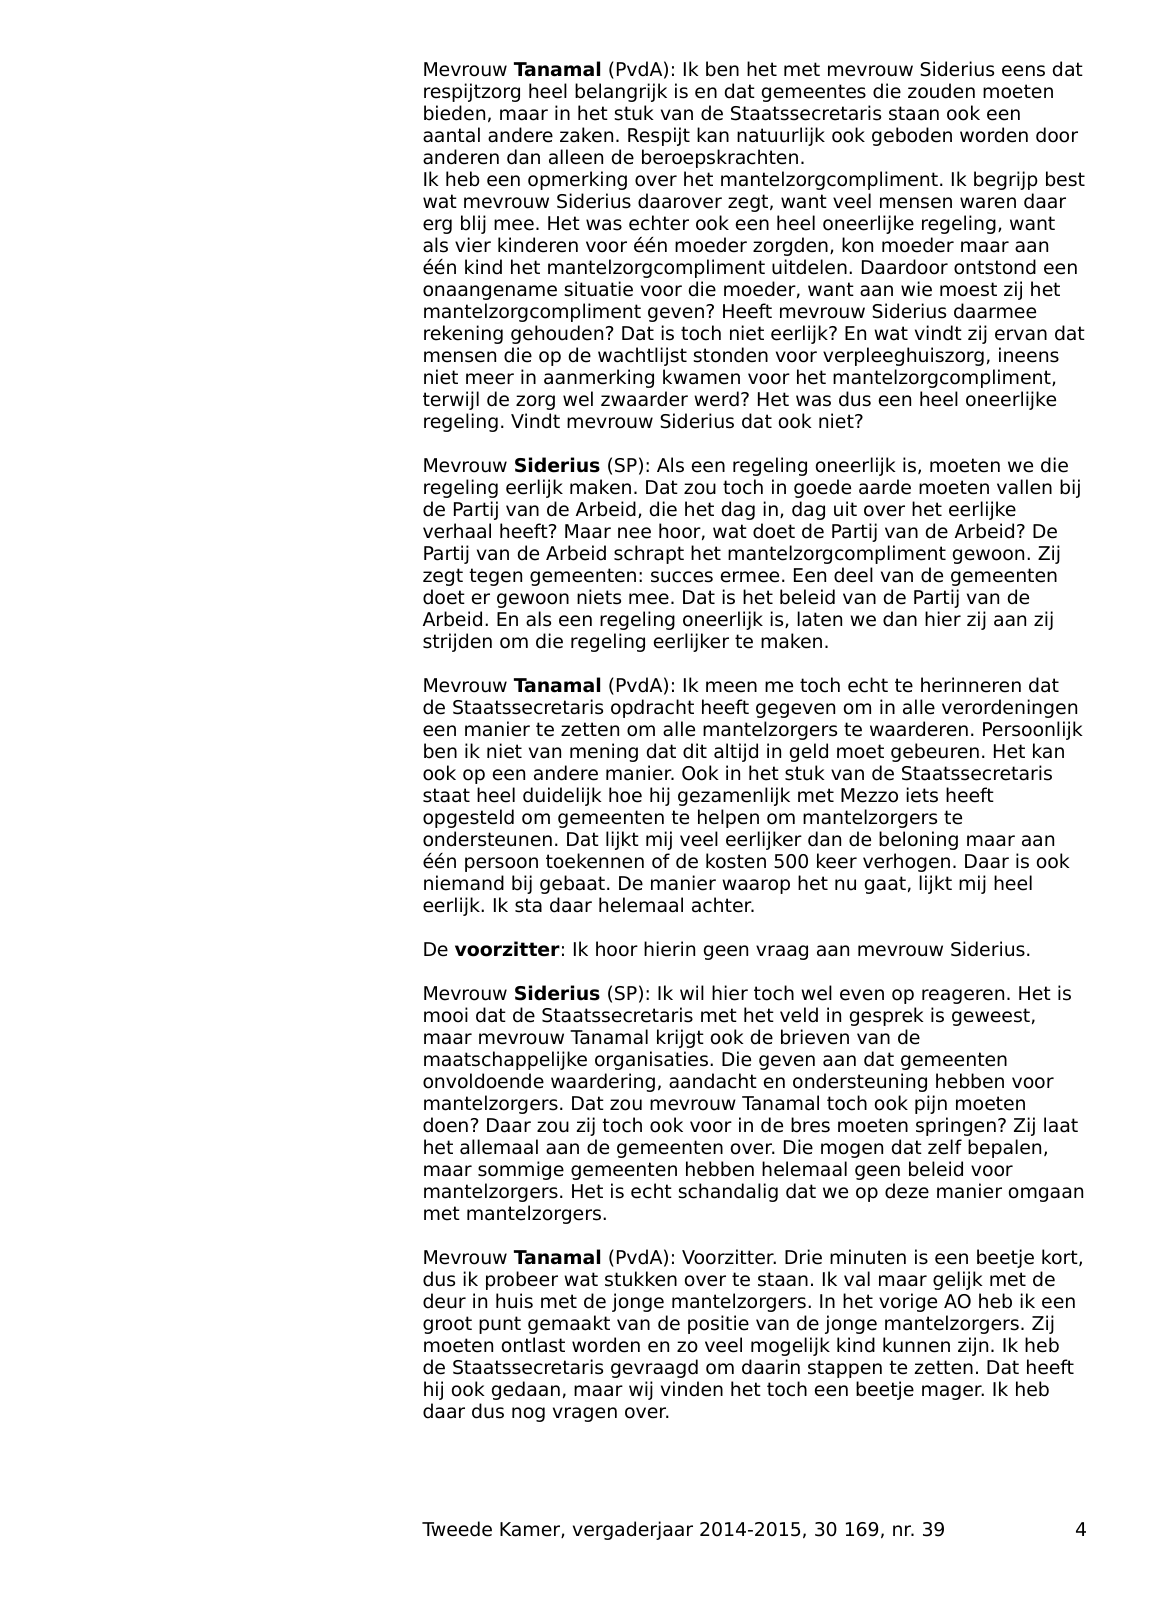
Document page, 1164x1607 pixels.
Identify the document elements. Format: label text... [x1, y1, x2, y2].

text De voorzitter: Ik hoor hierin geen vraag aan mevrouw Siderius. [422, 939, 1087, 961]
text Mevrouw Siderius (SP): Als een regeling oneerlijk is, moeten we die regeling eerlijk maken. Dat zou toch in goede aarde moeten vallen bij de Partij van de Arbeid, die het dag in, dag uit over het eerlijke verhaal heeft? Maar nee hoor, wat doet de Partij van de Arbeid? De Partij van de Arbeid schrapt het mantelzorgcompliment gewoon. Zij zegt tegen gemeenten: succes ermee. Een deel van de gemeenten doet er gewoon niets mee. Dat is het beleid van de Partij van de Arbeid. En als een regeling oneerlijk is, laten we dan hier zij aan zij strijden om die regeling eerlijker te maken. [422, 455, 1087, 653]
text Mevrouw Tanamal (PvdA): Voorzitter. Drie minuten is een beetje kort, dus ik probeer wat stukken over te staan. Ik val maar gelijk met de deur in huis met de jonge mantelzorgers. In het vorige AO heb ik een groot punt gemaakt van de positie van de jonge mantelzorgers. Zij moeten ontlast worden en zo veel mogelijk kind kunnen zijn. Ik heb de Staatssecretaris gevraagd om daarin stappen te zetten. Dat heeft hij ook gedaan, maar wij vinden het toch een beetje mager. Ik heb daar dus nog vragen over. [422, 1247, 1087, 1423]
text Mevrouw Tanamal (PvdA): Ik ben het met mevrouw Siderius eens dat respijtzorg heel belangrijk is en dat gemeentes die zouden moeten bieden, maar in het stuk van de Staatssecretaris staan ook een aantal andere zaken. Respijt kan natuurlijk ook geboden worden door anderen dan alleen de beroepskrachten. [422, 59, 1087, 169]
text Mevrouw Siderius (SP): Ik wil hier toch wel even op reageren. Het is mooi dat de Staatssecretaris met het veld in gesprek is geweest, maar mevrouw Tanamal krijgt ook de brieven van de maatschappelijke organisaties. Die geven aan dat gemeenten onvoldoende waardering, aandacht en ondersteuning hebben voor mantelzorgers. Dat zou mevrouw Tanamal toch ook pijn moeten doen? Daar zou zij toch ook voor in de bres moeten springen? Zij laat het allemaal aan de gemeenten over. Die mogen dat zelf bepalen, maar sommige gemeenten hebben helemaal geen beleid voor mantelzorgers. Het is echt schandalig dat we op deze manier omgaan met mantelzorgers. [422, 983, 1087, 1225]
text Mevrouw Tanamal (PvdA): Ik meen me toch echt te herinneren dat de Staatssecretaris opdracht heeft gegeven om in alle verordeningen een manier te zetten om alle mantelzorgers te waarderen. Persoonlijk ben ik niet van mening dat dit altijd in geld moet gebeuren. Het kan ook op een andere manier. Ook in het stuk van de Staatssecretaris staat heel duidelijk hoe hij gezamenlijk met Mezzo iets heeft opgesteld om gemeenten te helpen om mantelzorgers te ondersteunen. Dat lijkt mij veel eerlijker dan de beloning maar aan één persoon toekennen of de kosten 500 keer verhogen. Daar is ook niemand bij gebaat. De manier waarop het nu gaat, lijkt mij heel eerlijk. Ik sta daar helemaal achter. [422, 675, 1087, 917]
text Ik heb een opmerking over het mantelzorgcompliment. Ik begrijp best wat mevrouw Siderius daarover zegt, want veel mensen waren daar erg blij mee. Het was echter ook een heel oneerlijke regeling, want als vier kinderen voor één moeder zorgden, kon moeder maar aan één kind het mantelzorgcompliment uitdelen. Daardoor ontstond een onaangename situatie voor die moeder, want aan wie moest zij het mantelzorgcompliment geven? Heeft mevrouw Siderius daarmee rekening gehouden? Dat is toch niet eerlijk? En wat vindt zij ervan dat mensen die op de wachtlijst stonden voor verpleeghuiszorg, ineens niet meer in aanmerking kwamen voor het mantelzorgcompliment, terwijl de zorg wel zwaarder werd? Het was dus een heel oneerlijke regeling. Vindt mevrouw Siderius dat ook niet? [422, 169, 1087, 433]
